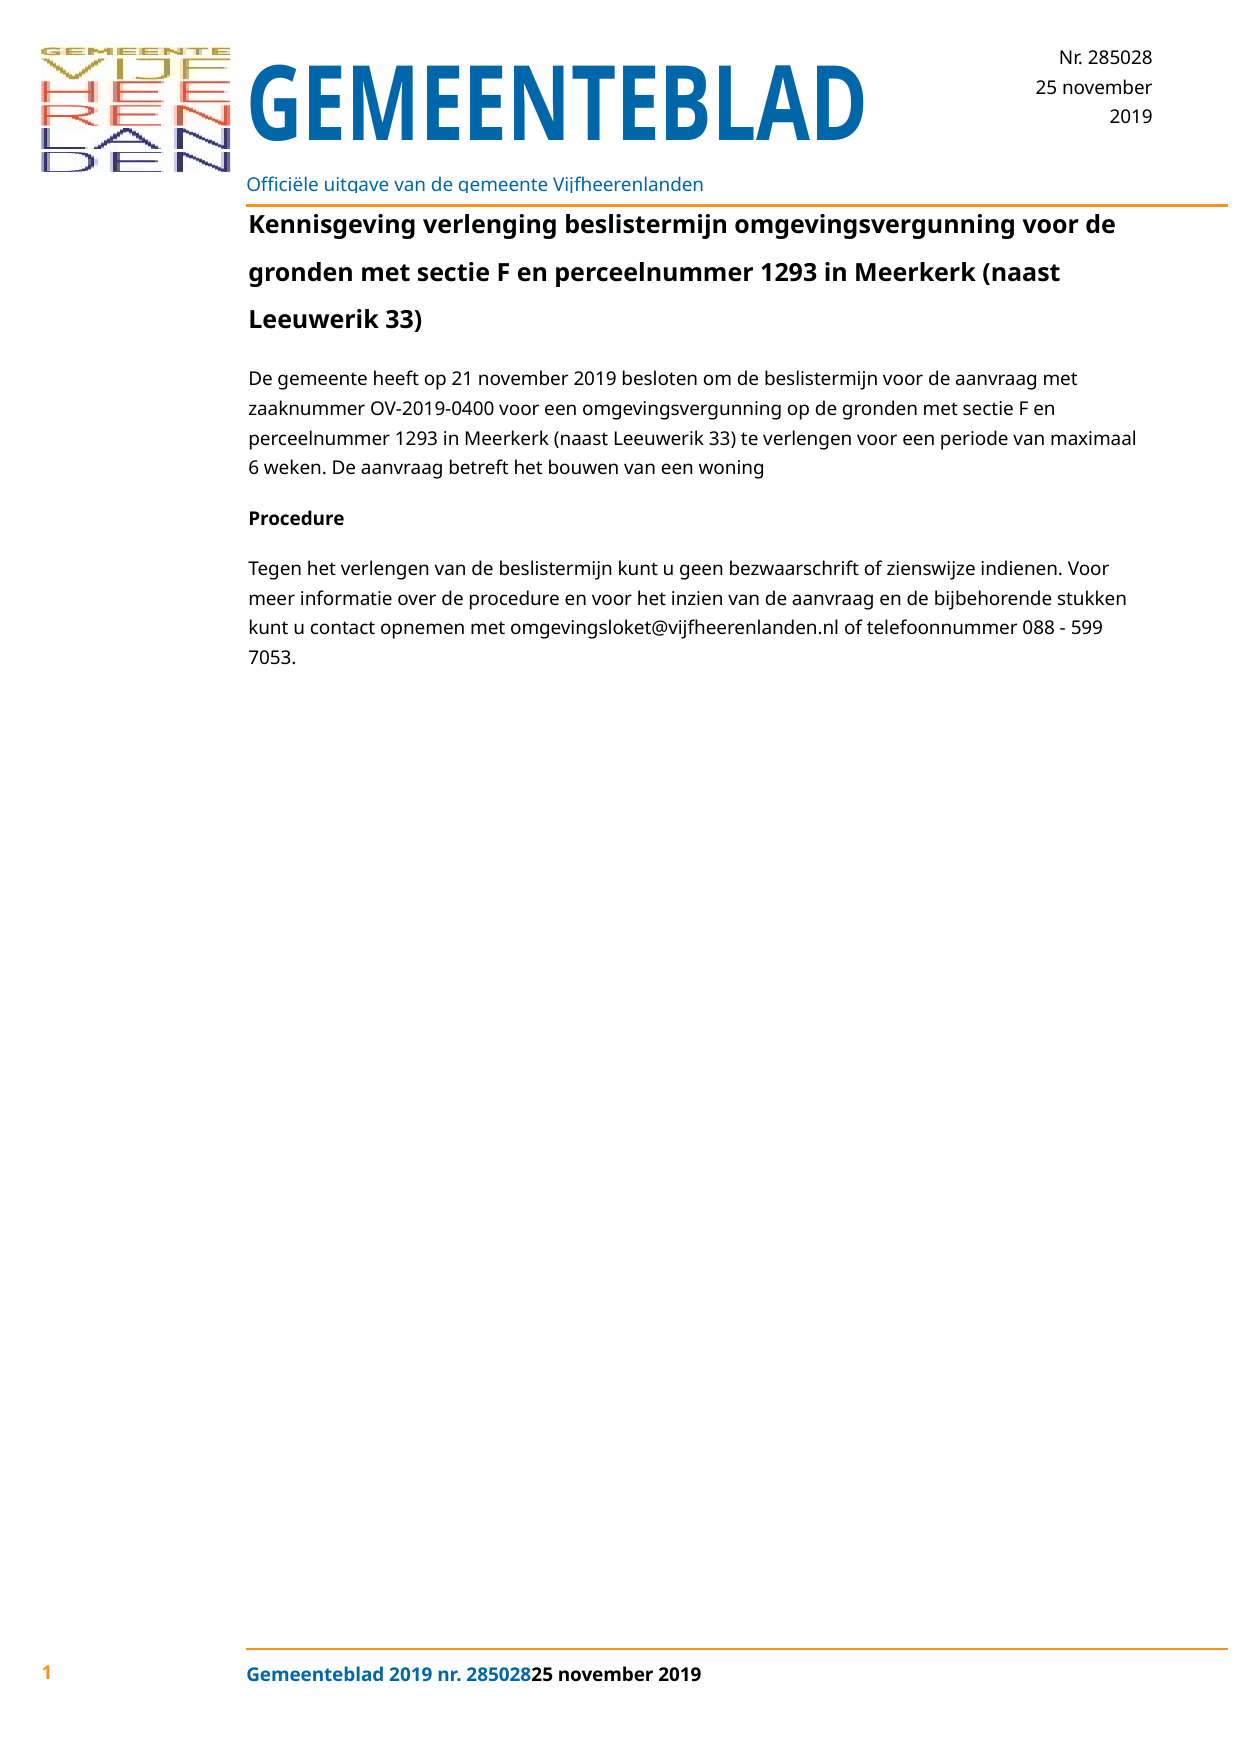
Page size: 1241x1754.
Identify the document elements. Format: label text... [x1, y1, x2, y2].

text Procedure [248, 505, 1152, 530]
picture [41, 47, 231, 172]
text Kennisgeving verlenging beslistermijn omgevingsvergunning voor de gronden met sectie F en perceelnummer 1293 in Meerkerk (naast Leeuwerik 33) [248, 207, 1152, 336]
text De gemeente heeft op 21 november 2019 besloten om de beslistermijn voor de aanvraag met zaaknummer OV-2019-0400 voor een omgevingsvergunning op de gronden met sectie F en perceelnummer 1293 in Meerkerk (naast Leeuwerik 33) te verlengen voor een periode van maximaal 6 weken. De aanvraag betreft het bouwen van een woning [248, 366, 1152, 480]
text Tegen het verlengen van de beslistermijn kunt u geen bezwaarschrift of zienswijze indienen. Voor meer informatie over de procedure en voor het inzien van de aanvraag en de bijbehorende stukken kunt u contact opnemen met omgevingsloket@vijfheerenlanden.nl of telefoonnummer 088 - 599 7053. [248, 555, 1152, 669]
